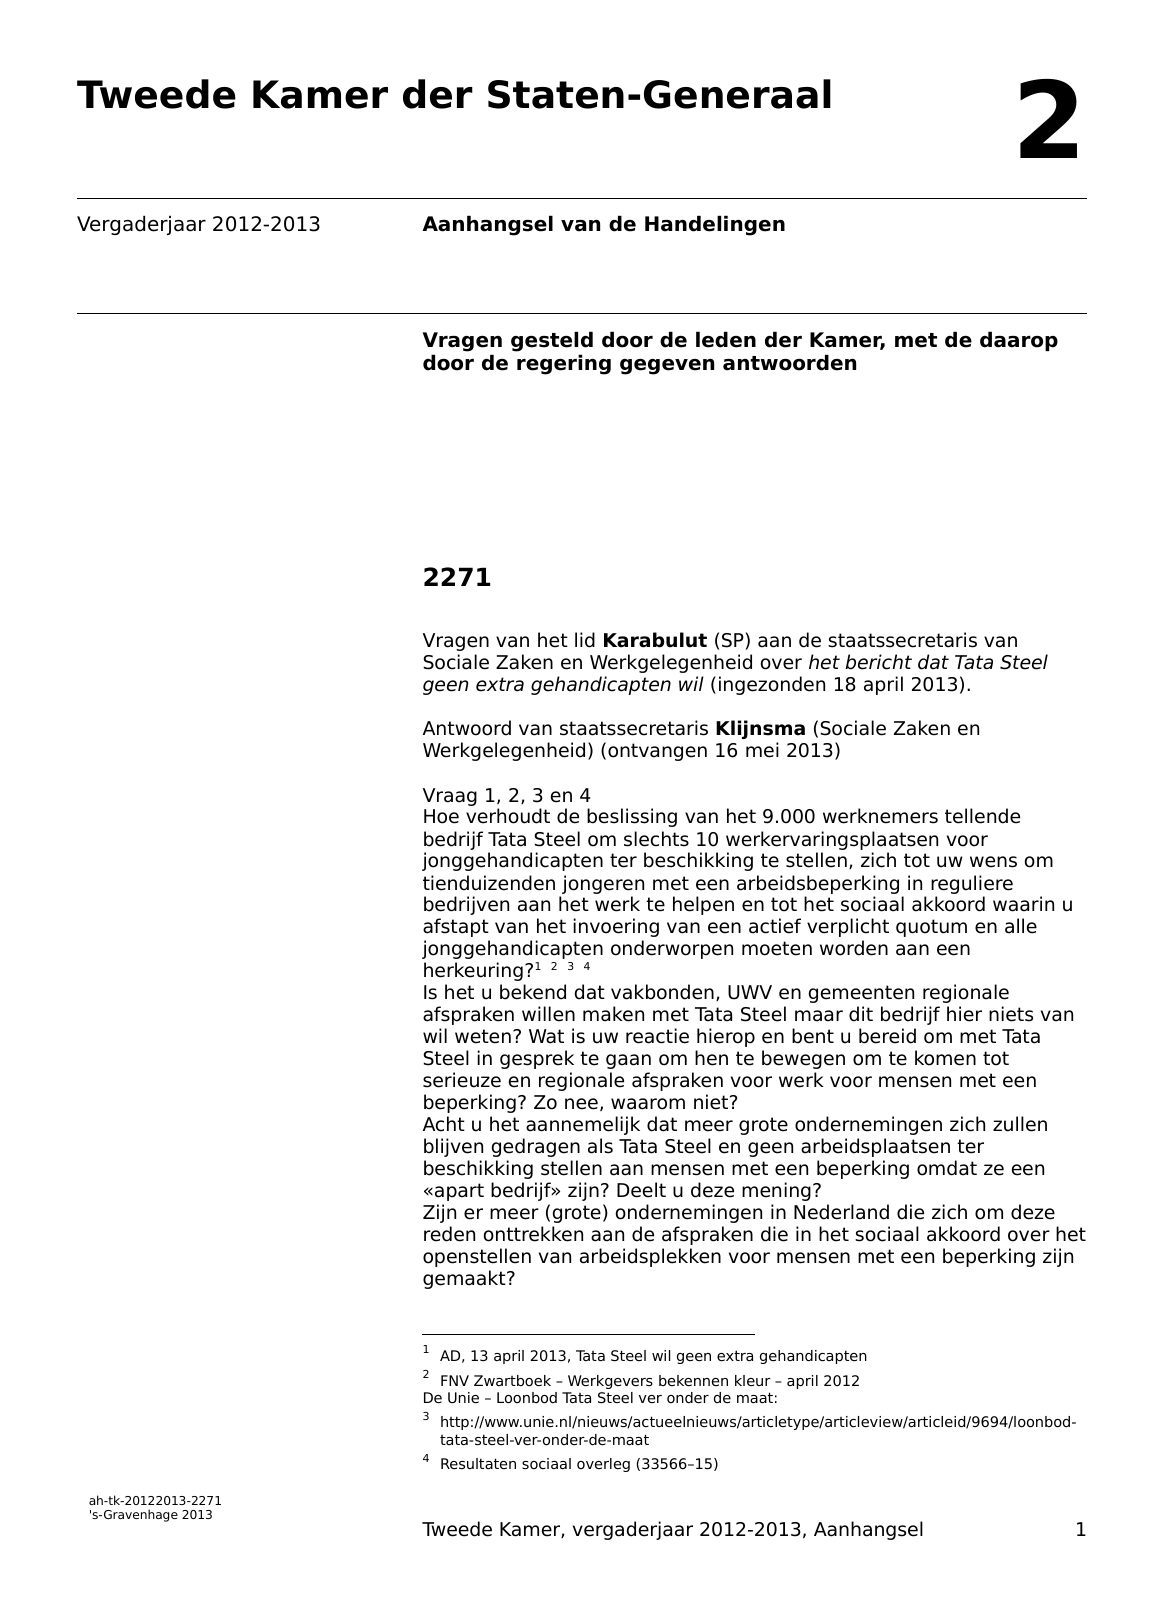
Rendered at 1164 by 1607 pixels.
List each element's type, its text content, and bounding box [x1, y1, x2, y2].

text AD, 13 april 2013, Tata Steel wil geen extra gehandicapten [422, 1343, 1087, 1366]
text Antwoord van staatssecretaris Klijnsma (Sociale Zaken en Werkgelegenheid) (ontvangen 16 mei 2013) [422, 718, 1087, 762]
text Vragen van het lid Karabulut (SP) aan de staatssecretaris van Sociale Zaken en Werkgelegenheid over het bericht dat Tata Steel geen extra gehandicapten wil (ingezonden 18 april 2013). [422, 630, 1087, 696]
text 2271 [422, 563, 1087, 592]
table_cell Vergaderjaar 2012-2013 [77, 199, 422, 313]
text Acht u het aannemelijk dat meer grote ondernemingen zich zullen blijven gedragen als Tata Steel en geen arbeidsplaatsen ter beschikking stellen aan mensen met een beperking omdat ze een «apart bedrijf» zijn? Deelt u deze mening? [422, 1114, 1087, 1202]
text http://www.unie.nl/nieuws/actueelnieuws/articletype/articleview/articleid/9694/loonbod-tata-steel-ver-onder-de-maat [422, 1410, 1087, 1449]
text Zijn er meer (grote) ondernemingen in Nederland die zich om deze reden onttrekken aan de afspraken die in het sociaal akkoord over het openstellen van arbeidsplekken voor mensen met een beperking zijn gemaakt? [422, 1202, 1087, 1290]
table_cell Vragen gesteld door de leden der Kamer, met de daarop door de regering gegeven antwoorden [422, 314, 1087, 375]
text Resultaten sociaal overleg (33566–15) [422, 1452, 1087, 1474]
text Hoe verhoudt de beslissing van het 9.000 werknemers tellende bedrijf Tata Steel om slechts 10 werkervaringsplaatsen voor jonggehandicapten ter beschikking te stellen, zich tot uw wens om tienduizenden jongeren met een arbeidsbeperking in reguliere bedrijven aan het werk te helpen en tot het sociaal akkoord waarin u afstapt van het invoering van een actief verplicht quotum en alle jonggehandicapten onderworpen moeten worden aan een herkeuring? [422, 806, 1087, 982]
text 's-Gravenhage 2013 [88, 1508, 323, 1522]
text Vraag 1, 2, 3 en 4 [422, 784, 1087, 806]
text Is het u bekend dat vakbonden, UWV en gemeenten regionale afspraken willen maken met Tata Steel maar dit bedrijf hier niets van wil weten? Wat is uw reactie hierop en bent u bereid om met Tata Steel in gesprek te gaan om hen te bewegen om te komen tot serieuze en regionale afspraken voor werk voor mensen met een beperking? Zo nee, waarom niet? [422, 982, 1087, 1114]
text De Unie – Loonbod Tata Steel ver onder de maat: [422, 1391, 1087, 1407]
table_header 2 [886, 59, 1087, 198]
table_header Tweede Kamer der Staten-Generaal [77, 59, 886, 198]
text FNV Zwartboek – Werkgevers bekennen kleur – april 2012 [422, 1368, 1087, 1391]
table_cell [77, 314, 422, 375]
table_cell Aanhangsel van de Handelingen [422, 199, 1087, 313]
text ah-tk-20122013-2271 [88, 1494, 323, 1508]
